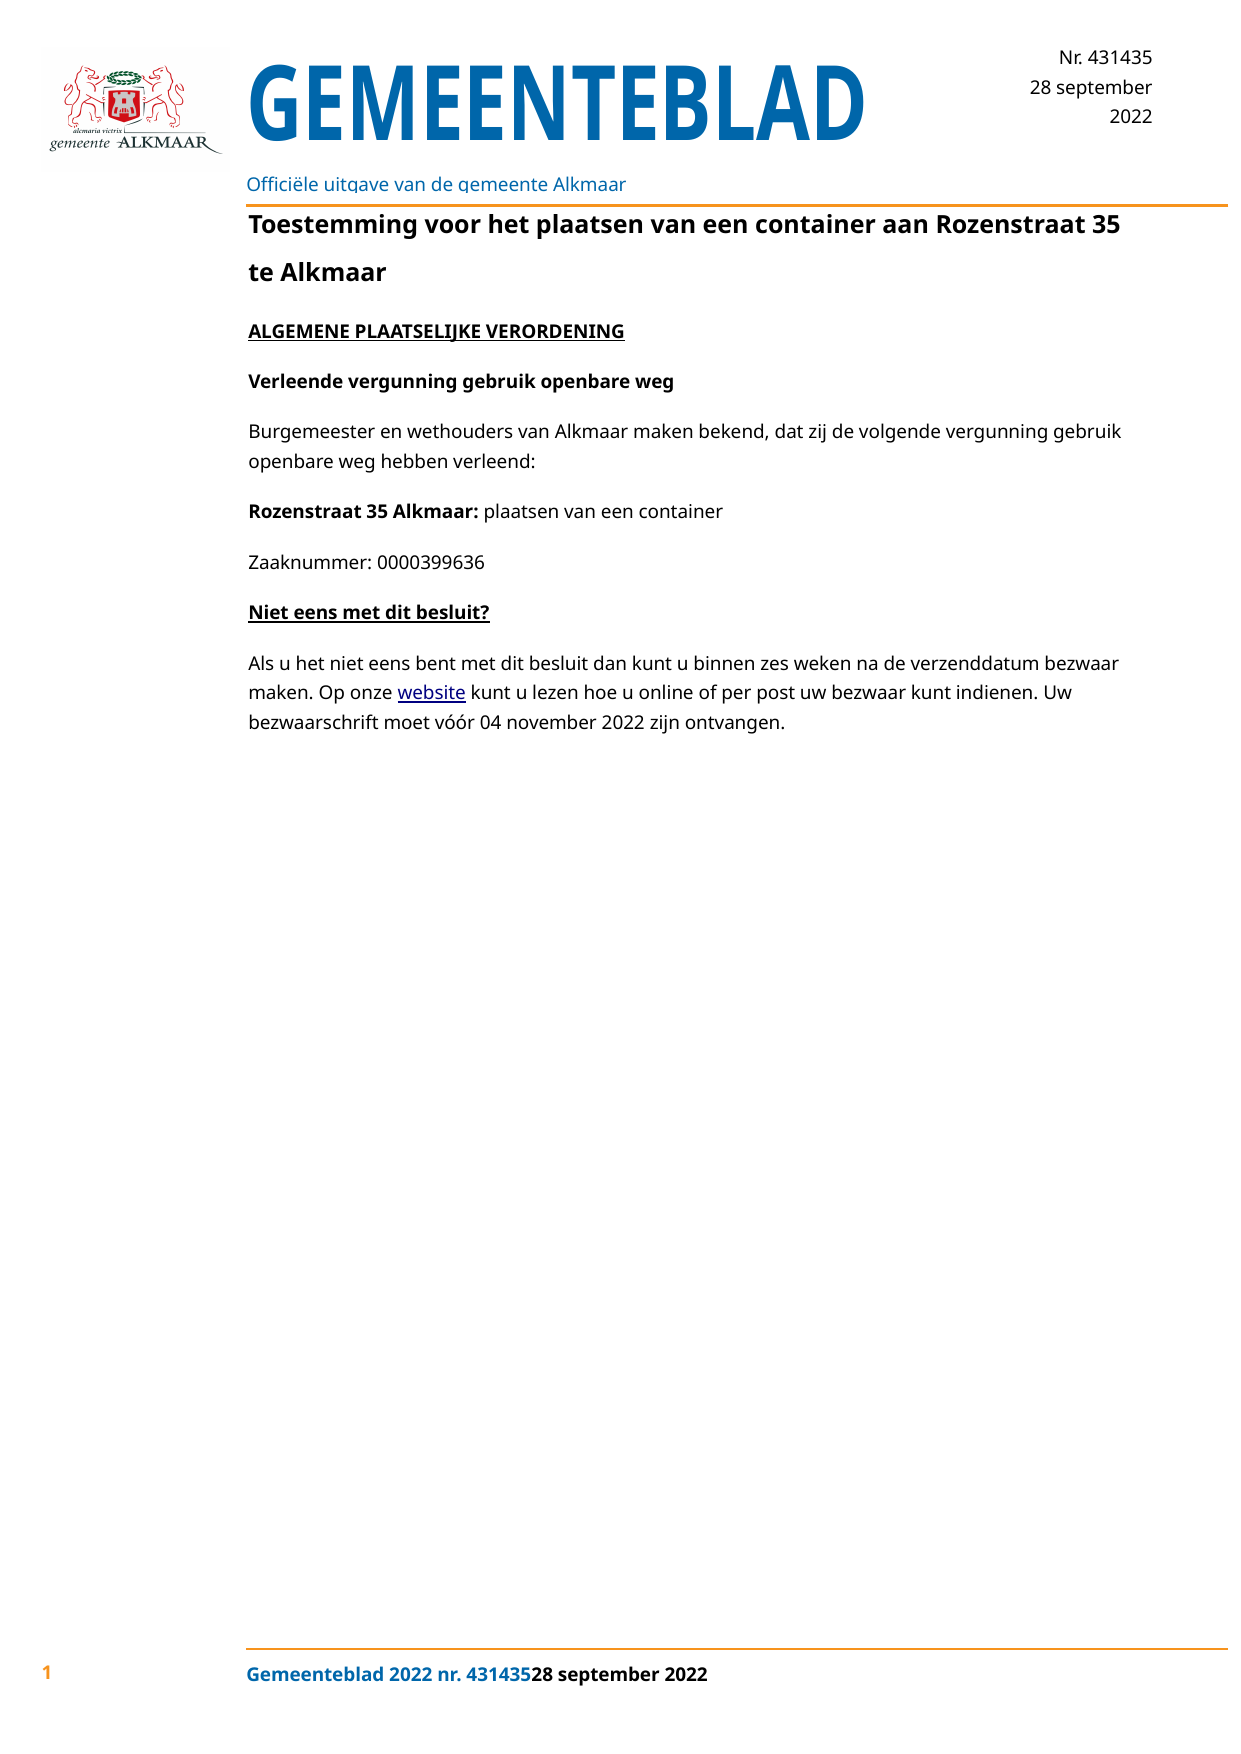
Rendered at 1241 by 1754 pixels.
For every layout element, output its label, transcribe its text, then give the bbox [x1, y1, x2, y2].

picture [41, 47, 231, 172]
text ALGEMENE PLAATSELIJKE VERORDENING [248, 318, 1152, 344]
text Toestemming voor het plaatsen van een container aan Rozenstraat 35 te Alkmaar [248, 207, 1152, 288]
text Rozenstraat 35 Alkmaar: plaatsen van een container [248, 499, 1152, 524]
text Burgemeester en wethouders van Alkmaar maken bekend, dat zij de volgende vergunning gebruik openbare weg hebben verleend: [248, 419, 1152, 474]
text Niet eens met dit besluit? [248, 599, 1152, 625]
text Zaaknummer: 0000399636 [248, 549, 1152, 575]
text Als u het niet eens bent met dit besluit dan kunt u binnen zes weken na de verzenddatum bezwaar maken. Op onze website kunt u lezen hoe u online of per post uw bezwaar kunt indienen. Uw bezwaarschrift moet vóór 04 november 2022 zijn ontvangen. [248, 650, 1152, 735]
text Verleende vergunning gebruik openbare weg [248, 368, 1152, 394]
